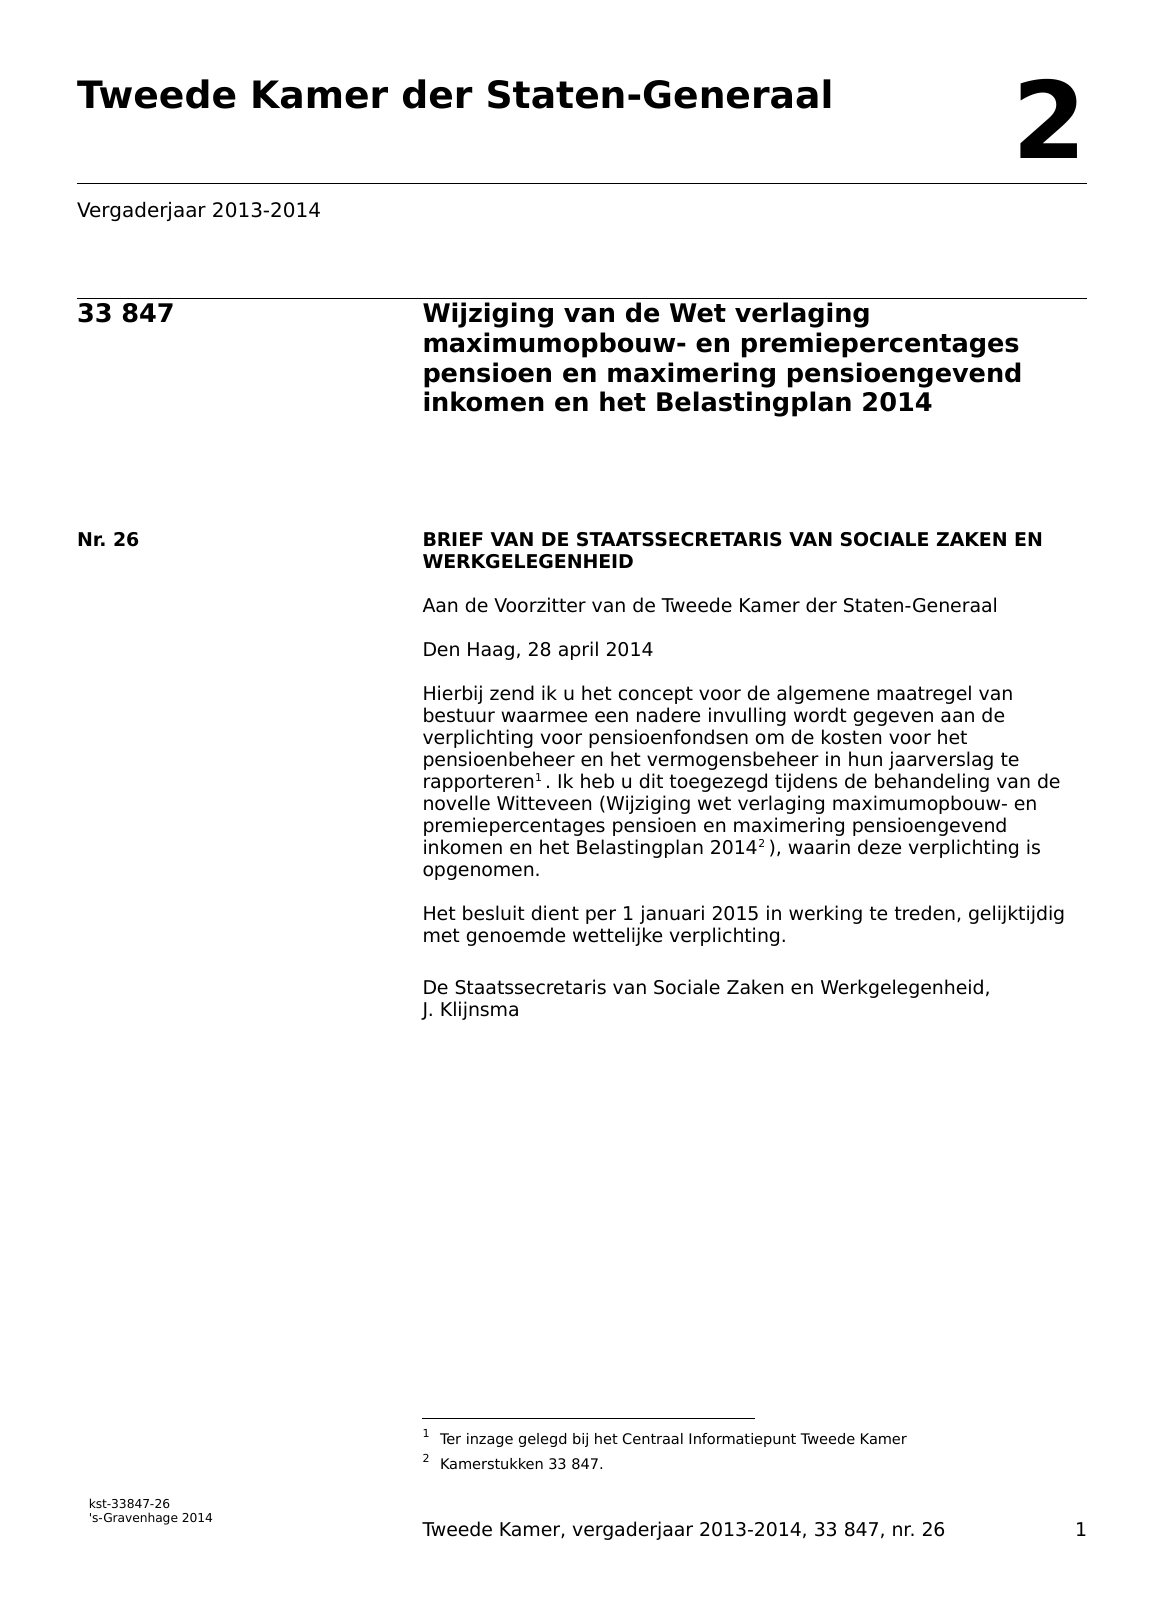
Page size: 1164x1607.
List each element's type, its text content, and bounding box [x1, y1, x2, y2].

text Aan de Voorzitter van de Tweede Kamer der Staten-Generaal [422, 595, 1087, 617]
text Den Haag, 28 april 2014 [422, 639, 1087, 661]
text Ter inzage gelegd bij het Centraal Informatiepunt Tweede Kamer [422, 1427, 1087, 1449]
text Het besluit dient per 1 januari 2015 in werking te treden, gelijktijdig met genoemde wettelijke verplichting. [422, 903, 1087, 947]
text kst-33847-26 [88, 1497, 323, 1511]
text 's-Gravenhage 2014 [88, 1511, 323, 1525]
table_header 2 [886, 59, 1087, 183]
table_cell Vergaderjaar 2013-2014 [77, 184, 1087, 298]
text Hierbij zend ik u het concept voor de algemene maatregel van bestuur waarmee een nadere invulling wordt gegeven aan de verplichting voor pensioenfondsen om de kosten voor het pensioenbeheer en het vermogensbeheer in hun jaarverslag te rapporteren. Ik heb u dit toegezegd tijdens de behandeling van de novelle Witteveen (Wijziging wet verlaging maximumopbouw- en premiepercentages pensioen en maximering pensioengevend inkomen en het Belastingplan 2014), waarin deze verplichting is opgenomen. [422, 683, 1087, 881]
subtitle Nr. 26 BRIEF VAN DE STAATSSECRETARIS VAN SOCIALE ZAKEN EN WERKGELEGENHEID [77, 529, 1087, 573]
text Kamerstukken 33 847. [422, 1452, 1087, 1474]
table_header Tweede Kamer der Staten-Generaal [77, 59, 886, 183]
subtitle 33 847 Wijziging van de Wet verlaging maximumopbouw- en premiepercentages pensioen en maximering pensioengevend inkomen en het Belastingplan 2014 [77, 299, 1087, 418]
text De Staatssecretaris van Sociale Zaken en Werkgelegenheid, J. Klijnsma [422, 977, 1087, 1021]
